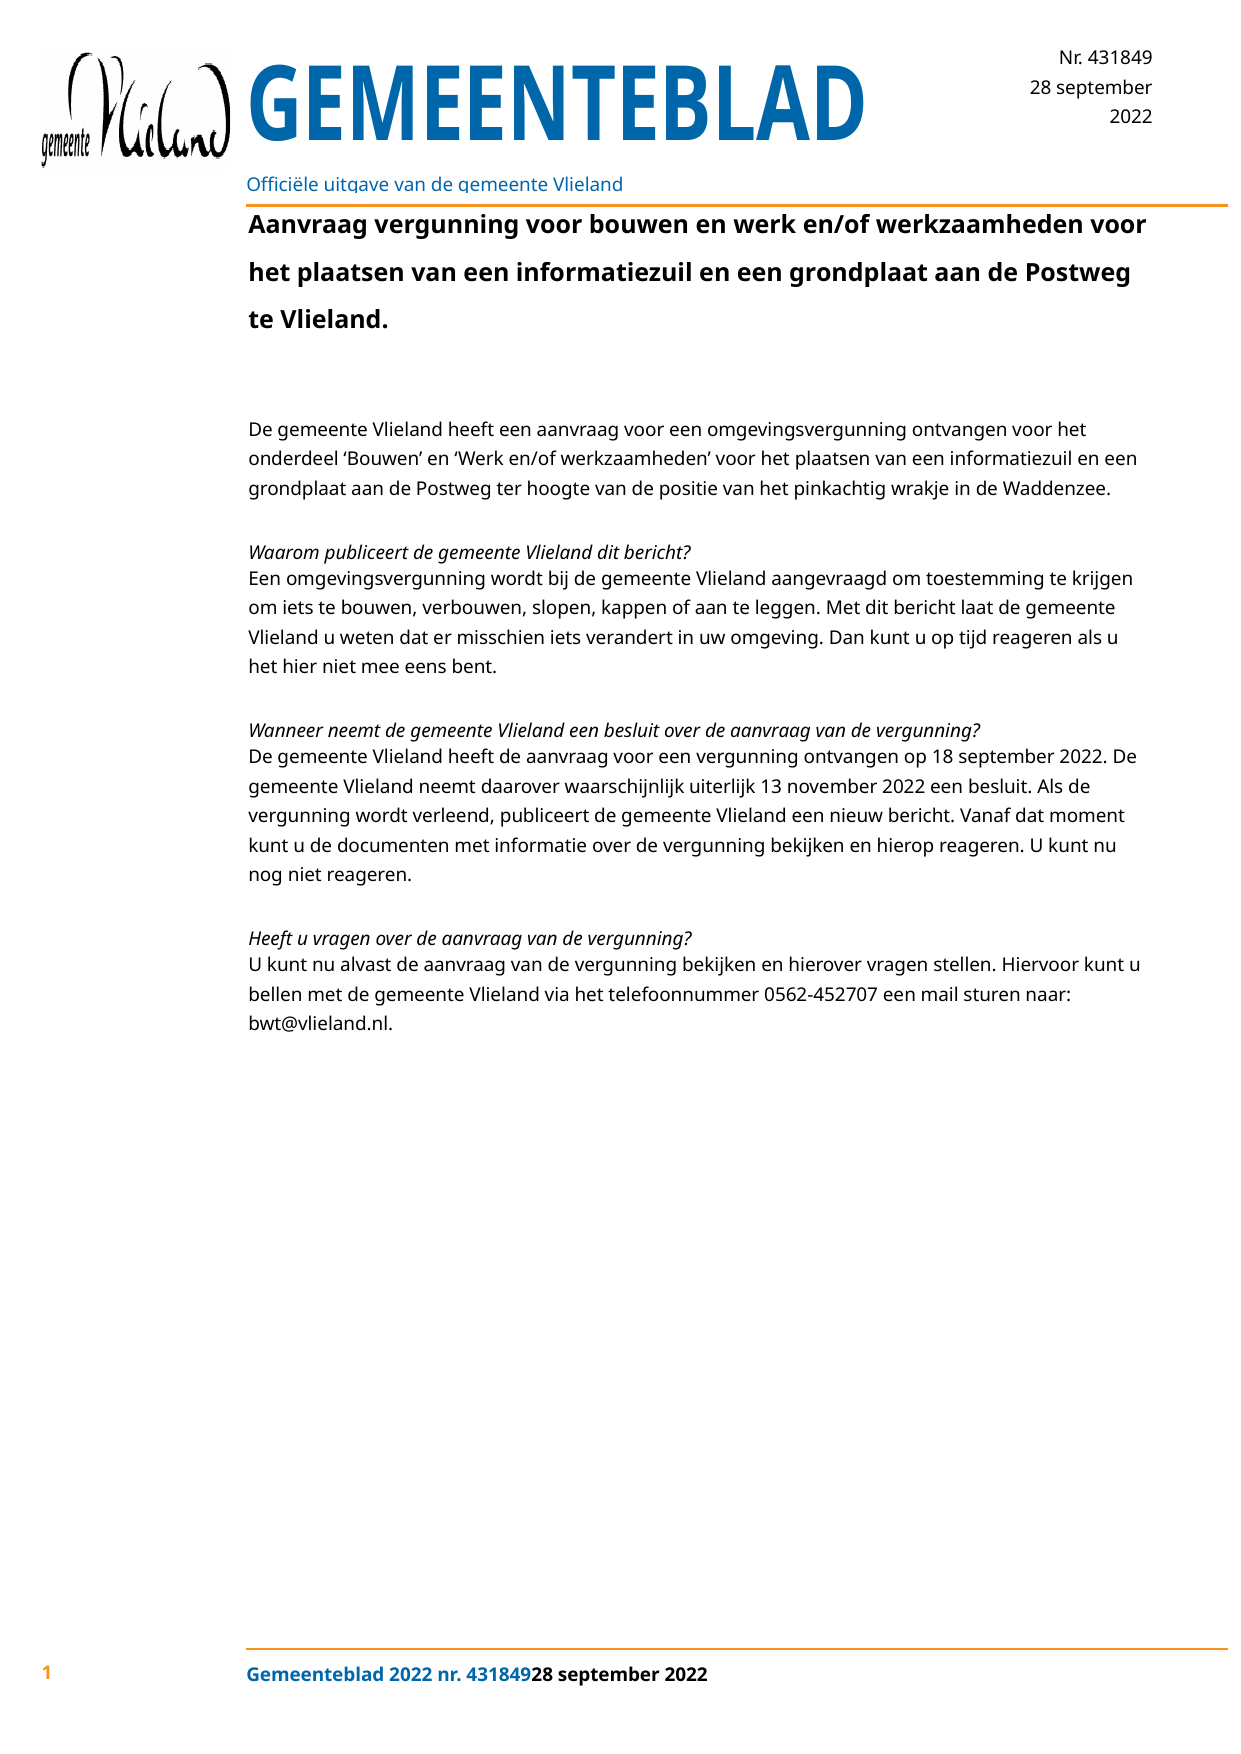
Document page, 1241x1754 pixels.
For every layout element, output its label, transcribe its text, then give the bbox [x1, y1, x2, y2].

text Een omgevingsvergunning wordt bij de gemeente Vlieland aangevraagd om toestemming te krijgen om iets te bouwen, verbouwen, slopen, kappen of aan te leggen. Met dit bericht laat de gemeente Vlieland u weten dat er misschien iets verandert in uw omgeving. Dan kunt u op tijd reageren als u het hier niet mee eens bent. [248, 565, 1152, 679]
text De gemeente Vlieland heeft een aanvraag voor een omgevingsvergunning ontvangen voor het onderdeel ‘Bouwen’ en ‘Werk en/of werkzaamheden’ voor het plaatsen van een informatiezuil en een grondplaat aan de Postweg ter hoogte van de positie van het pinkachtig wrakje in de Waddenzee. [248, 416, 1152, 501]
text Heeft u vragen over de aanvraag van de vergunning? [248, 926, 1152, 951]
text Wanneer neemt de gemeente Vlieland een besluit over de aanvraag van de vergunning? [248, 717, 1152, 743]
text Waarom publiceert de gemeente Vlieland dit bericht? [248, 539, 1152, 565]
text U kunt nu alvast de aanvraag van de vergunning bekijken en hierover vragen stellen. Hiervoor kunt u bellen met de gemeente Vlieland via het telefoonnummer 0562-452707 een mail sturen naar: bwt@vlieland.nl. [248, 951, 1152, 1036]
picture [41, 47, 231, 172]
text Aanvraag vergunning voor bouwen en werk en/of werkzaamheden voor het plaatsen van een informatiezuil en een grondplaat aan de Postweg te Vlieland. [248, 207, 1152, 336]
text De gemeente Vlieland heeft de aanvraag voor een vergunning ontvangen op 18 september 2022. De gemeente Vlieland neemt daarover waarschijnlijk uiterlijk 13 november 2022 een besluit. Als de vergunning wordt verleend, publiceert de gemeente Vlieland een nieuw bericht. Vanaf dat moment kunt u de documenten met informatie over de vergunning bekijken en hierop reageren. U kunt nu nog niet reageren. [248, 743, 1152, 887]
